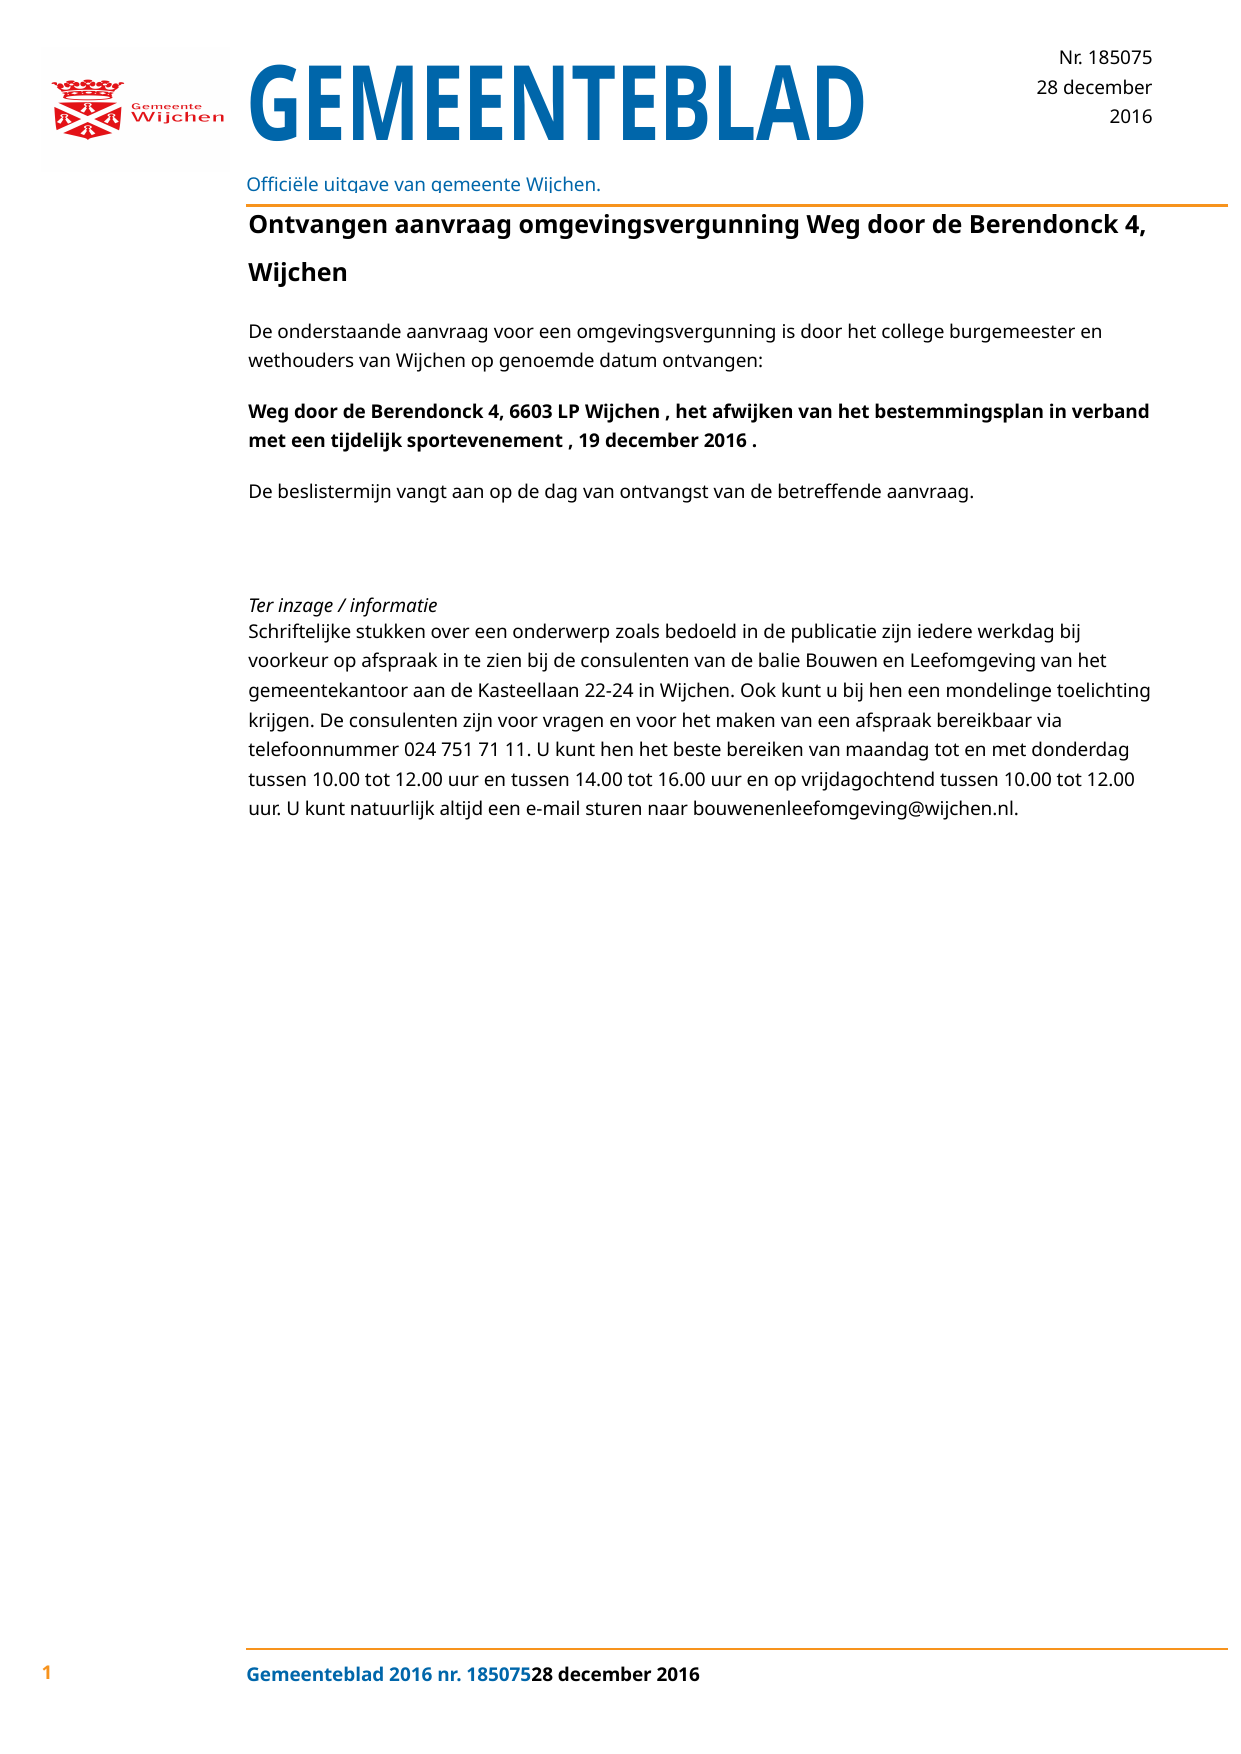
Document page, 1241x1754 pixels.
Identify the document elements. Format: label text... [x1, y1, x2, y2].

text Ter inzage / informatie [248, 592, 1152, 618]
text De onderstaande aanvraag voor een omgevingsvergunning is door het college burgemeester en wethouders van Wijchen op genoemde datum ontvangen: [248, 318, 1152, 373]
text De beslistermijn vangt aan op de dag van ontvangst van de betreffende aanvraag. [248, 478, 1152, 504]
picture [41, 47, 231, 172]
text Weg door de Berendonck 4, 6603 LP Wijchen , het afwijken van het bestemmingsplan in verband met een tijdelijk sportevenement , 19 december 2016 . [248, 398, 1152, 453]
text Schriftelijke stukken over een onderwerp zoals bedoeld in de publicatie zijn iedere werkdag bij voorkeur op afspraak in te zien bij de consulenten van de balie Bouwen en Leefomgeving van het gemeentekantoor aan de Kasteellaan 22-24 in Wijchen. Ook kunt u bij hen een mondelinge toelichting krijgen. De consulenten zijn voor vragen en voor het maken van een afspraak bereikbaar via telefoonnummer 024 751 71 11. U kunt hen het beste bereiken van maandag tot en met donderdag tussen 10.00 tot 12.00 uur en tussen 14.00 tot 16.00 uur en op vrijdagochtend tussen 10.00 tot 12.00 uur. U kunt natuurlijk altijd een e-mail sturen naar bouwenenleefomgeving@wijchen.nl. [248, 618, 1152, 821]
text Ontvangen aanvraag omgevingsvergunning Weg door de Berendonck 4, Wijchen [248, 207, 1152, 288]
